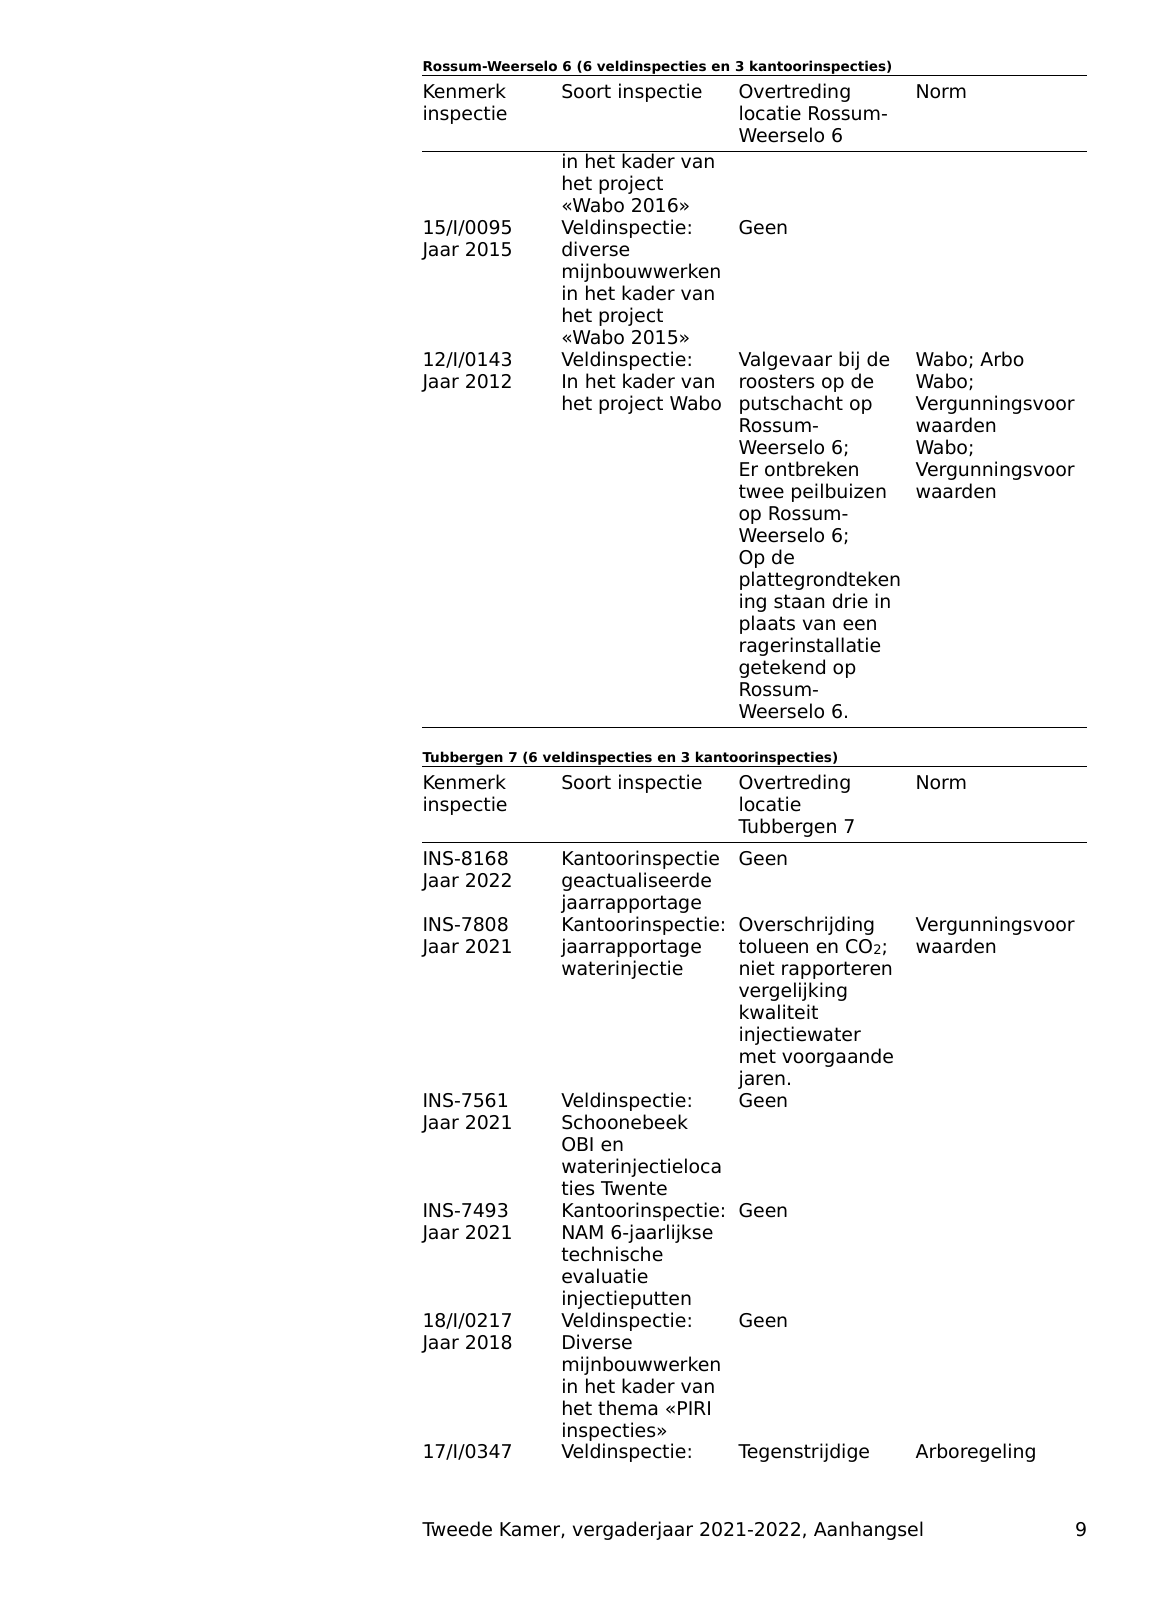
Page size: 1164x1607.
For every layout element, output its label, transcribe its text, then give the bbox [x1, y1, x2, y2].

table_cell INS-7808 Jaar 2021 [422, 914, 555, 1090]
table_cell 12/I/0143 Jaar 2012 [422, 349, 555, 727]
table_cell INS-7561 Jaar 2021 [422, 1090, 555, 1200]
table_cell Norm [910, 76, 1087, 151]
table_cell [910, 843, 1087, 914]
table_cell Geen [732, 1310, 909, 1441]
table_cell [910, 217, 1087, 349]
table_cell Geen [732, 843, 909, 914]
table_cell Geen [732, 217, 909, 349]
table_cell [732, 152, 909, 217]
table_cell Tegenstrijdige [732, 1441, 909, 1463]
table_cell Kenmerk inspectie [422, 767, 555, 842]
table_cell Veldinspectie: Diverse mijnbouwwerken in het kader van het thema «PIRI inspecties» [555, 1310, 732, 1441]
table_cell Veldinspectie: diverse mijnbouwwerken in het kader van het project «Wabo 2015» [555, 217, 732, 349]
table_header Tubbergen 7 (6 veldinspecties en 3 kantoorinspecties) [422, 750, 1087, 766]
table_cell [910, 1090, 1087, 1200]
table_cell [910, 152, 1087, 217]
table_cell [910, 1310, 1087, 1441]
table_header Rossum-Weerselo 6 (6 veldinspecties en 3 kantoorinspecties) [422, 59, 1087, 75]
table_cell Soort inspectie [555, 76, 732, 151]
table_cell INS-7493 Jaar 2021 [422, 1200, 555, 1309]
table_cell Vergunningsvoorwaarden [910, 914, 1087, 1090]
table_cell Overtreding locatie Tubbergen 7 [732, 767, 909, 842]
table_cell [422, 152, 555, 217]
table_cell Veldinspectie: In het kader van het project Wabo [555, 349, 732, 727]
table_cell Wabo; Arbo Wabo; Vergunningsvoorwaarden Wabo; Vergunningsvoorwaarden [910, 349, 1087, 727]
table_cell 15/I/0095 Jaar 2015 [422, 217, 555, 349]
table_cell Geen [732, 1200, 909, 1309]
table_cell Soort inspectie [555, 767, 732, 842]
table_cell Valgevaar bij de roosters op de putschacht op Rossum-Weerselo 6; Er ontbreken twee peilbuizen op Rossum-Weerselo 6; Op de plattegrondtekening staan drie in plaats van een ragerinstallatie getekend op Rossum-Weerselo 6. [732, 349, 909, 727]
table_cell 17/I/0347 [422, 1441, 555, 1463]
table_cell Veldinspectie: Schoonebeek OBI en waterinjectielocaties Twente [555, 1090, 732, 1200]
table_cell INS-8168 Jaar 2022 [422, 843, 555, 914]
table_cell 18/I/0217 Jaar 2018 [422, 1310, 555, 1441]
table_cell in het kader van het project «Wabo 2016» [555, 152, 732, 217]
table_cell Kantoorinspectie: jaarrapportage waterinjectie [555, 914, 732, 1090]
table_cell Overschrijding tolueen en CO2; niet rapporteren vergelijking kwaliteit injectiewater met voorgaande jaren. [732, 914, 909, 1090]
table_cell Overtreding locatie Rossum-Weerselo 6 [732, 76, 909, 151]
table_cell Arboregeling [910, 1441, 1087, 1463]
table_cell [910, 1200, 1087, 1309]
table_cell Geen [732, 1090, 909, 1200]
table_cell Kantoorinspectie: NAM 6-jaarlijkse technische evaluatie injectieputten [555, 1200, 732, 1309]
table_cell Kantoorinspectie geactualiseerde jaarrapportage [555, 843, 732, 914]
table_cell Veldinspectie: [555, 1441, 732, 1463]
table_cell Kenmerk inspectie [422, 76, 555, 151]
table_cell Norm [910, 767, 1087, 842]
